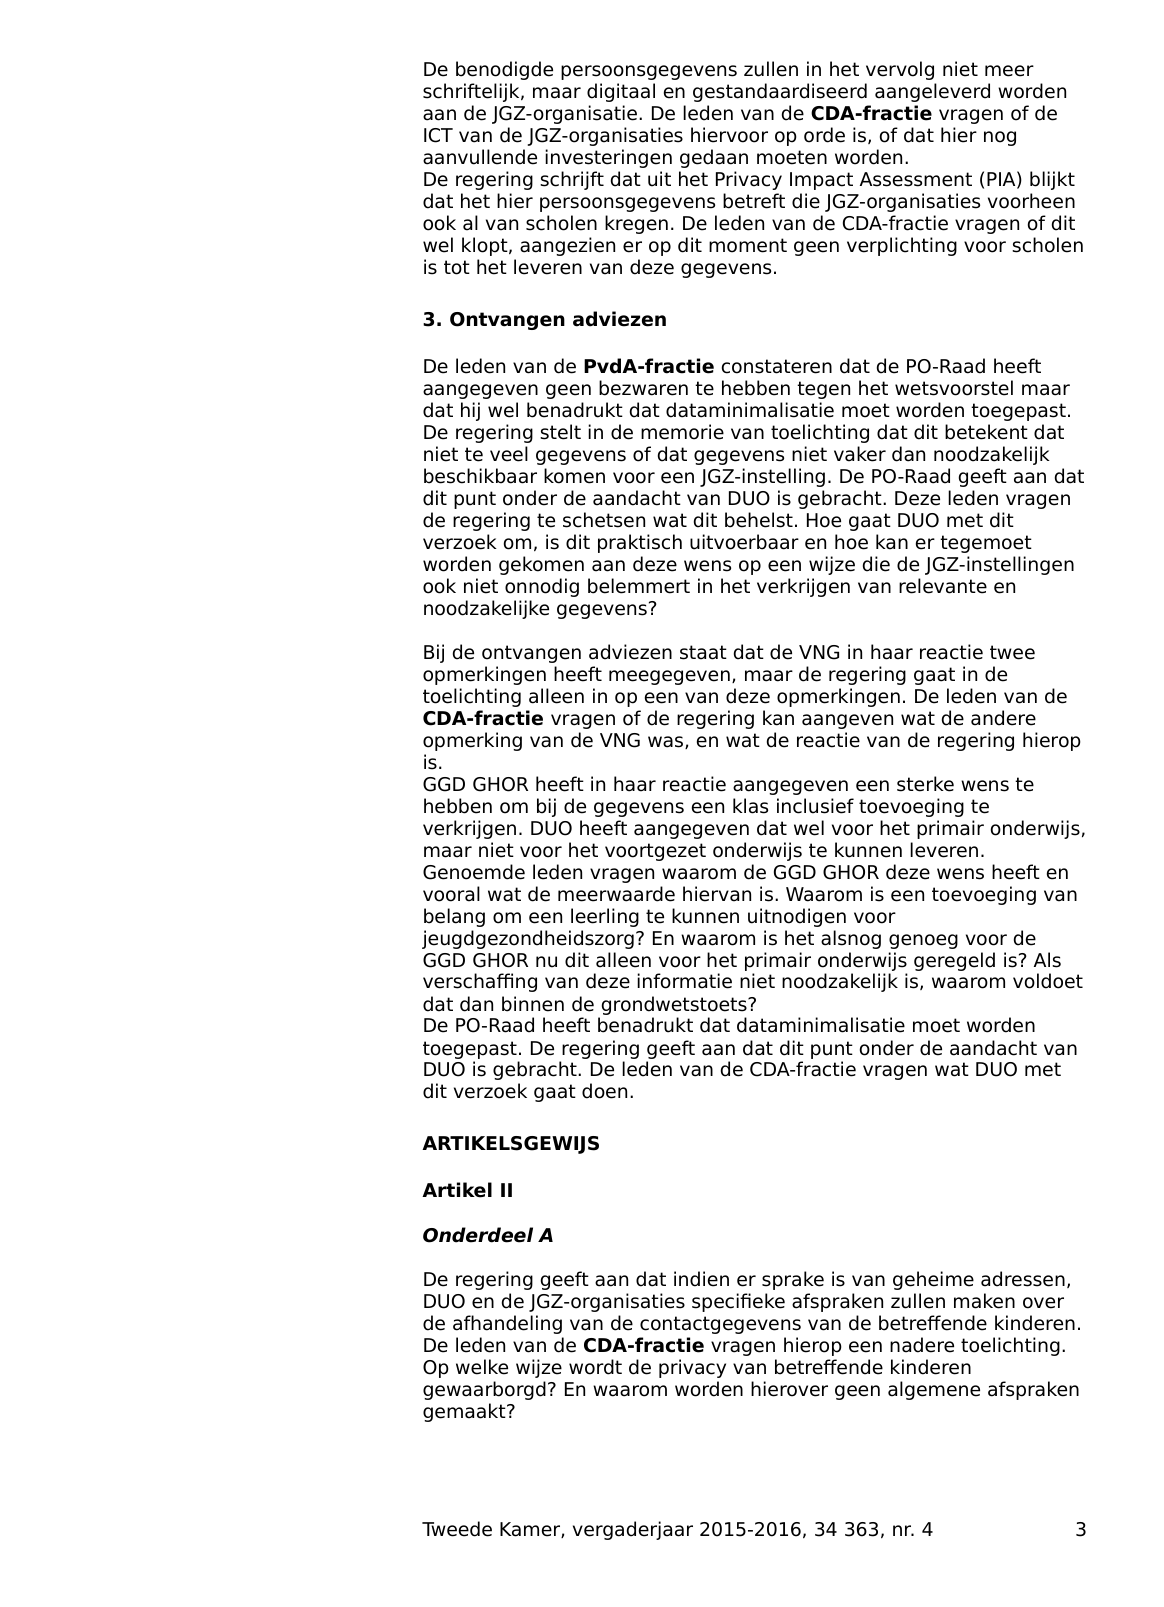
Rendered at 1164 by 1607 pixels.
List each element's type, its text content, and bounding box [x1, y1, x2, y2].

subtitle Artikel II [422, 1180, 1087, 1202]
text Bij de ontvangen adviezen staat dat de VNG in haar reactie twee opmerkingen heeft meegegeven, maar de regering gaat in de toelichting alleen in op een van deze opmerkingen. De leden van de CDA-fractie vragen of de regering kan aangeven wat de andere opmerking van de VNG was, en wat de reactie van de regering hierop is. [422, 642, 1087, 774]
text De regering geeft aan dat indien er sprake is van geheime adressen, DUO en de JGZ-organisaties specifieke afspraken zullen maken over de afhandeling van de contactgegevens van de betreffende kinderen. De leden van de CDA-fractie vragen hierop een nadere toelichting. Op welke wijze wordt de privacy van betreffende kinderen gewaarborgd? En waarom worden hierover geen algemene afspraken gemaakt? [422, 1269, 1087, 1422]
subtitle ARTIKELSGEWIJS [422, 1133, 1087, 1155]
subtitle Onderdeel A [422, 1224, 1087, 1246]
subtitle 3. Ontvangen adviezen [422, 309, 1087, 331]
text GGD GHOR heeft in haar reactie aangegeven een sterke wens te hebben om bij de gegevens een klas inclusief toevoeging te verkrijgen. DUO heeft aangegeven dat wel voor het primair onderwijs, maar niet voor het voortgezet onderwijs te kunnen leveren. Genoemde leden vragen waarom de GGD GHOR deze wens heeft en vooral wat de meerwaarde hiervan is. Waarom is een toevoeging van belang om een leerling te kunnen uitnodigen voor jeugdgezondheidszorg? En waarom is het alsnog genoeg voor de GGD GHOR nu dit alleen voor het primair onderwijs geregeld is? Als verschaffing van deze informatie niet noodzakelijk is, waarom voldoet dat dan binnen de grondwetstoets? [422, 774, 1087, 1015]
text De PO-Raad heeft benadrukt dat dataminimalisatie moet worden toegepast. De regering geeft aan dat dit punt onder de aandacht van DUO is gebracht. De leden van de CDA-fractie vragen wat DUO met dit verzoek gaat doen. [422, 1015, 1087, 1103]
text De leden van de PvdA-fractie constateren dat de PO-Raad heeft aangegeven geen bezwaren te hebben tegen het wetsvoorstel maar dat hij wel benadrukt dat dataminimalisatie moet worden toegepast. De regering stelt in de memorie van toelichting dat dit betekent dat niet te veel gegevens of dat gegevens niet vaker dan noodzakelijk beschikbaar komen voor een JGZ-instelling. De PO-Raad geeft aan dat dit punt onder de aandacht van DUO is gebracht. Deze leden vragen de regering te schetsen wat dit behelst. Hoe gaat DUO met dit verzoek om, is dit praktisch uitvoerbaar en hoe kan er tegemoet worden gekomen aan deze wens op een wijze die de JGZ-instellingen ook niet onnodig belemmert in het verkrijgen van relevante en noodzakelijke gegevens? [422, 356, 1087, 619]
text De regering schrijft dat uit het Privacy Impact Assessment (PIA) blijkt dat het hier persoonsgegevens betreft die JGZ-organisaties voorheen ook al van scholen kregen. De leden van de CDA-fractie vragen of dit wel klopt, aangezien er op dit moment geen verplichting voor scholen is tot het leveren van deze gegevens. [422, 169, 1087, 279]
text De benodigde persoonsgegevens zullen in het vervolg niet meer schriftelijk, maar digitaal en gestandaardiseerd aangeleverd worden aan de JGZ-organisatie. De leden van de CDA-fractie vragen of de ICT van de JGZ-organisaties hiervoor op orde is, of dat hier nog aanvullende investeringen gedaan moeten worden. [422, 59, 1087, 169]
